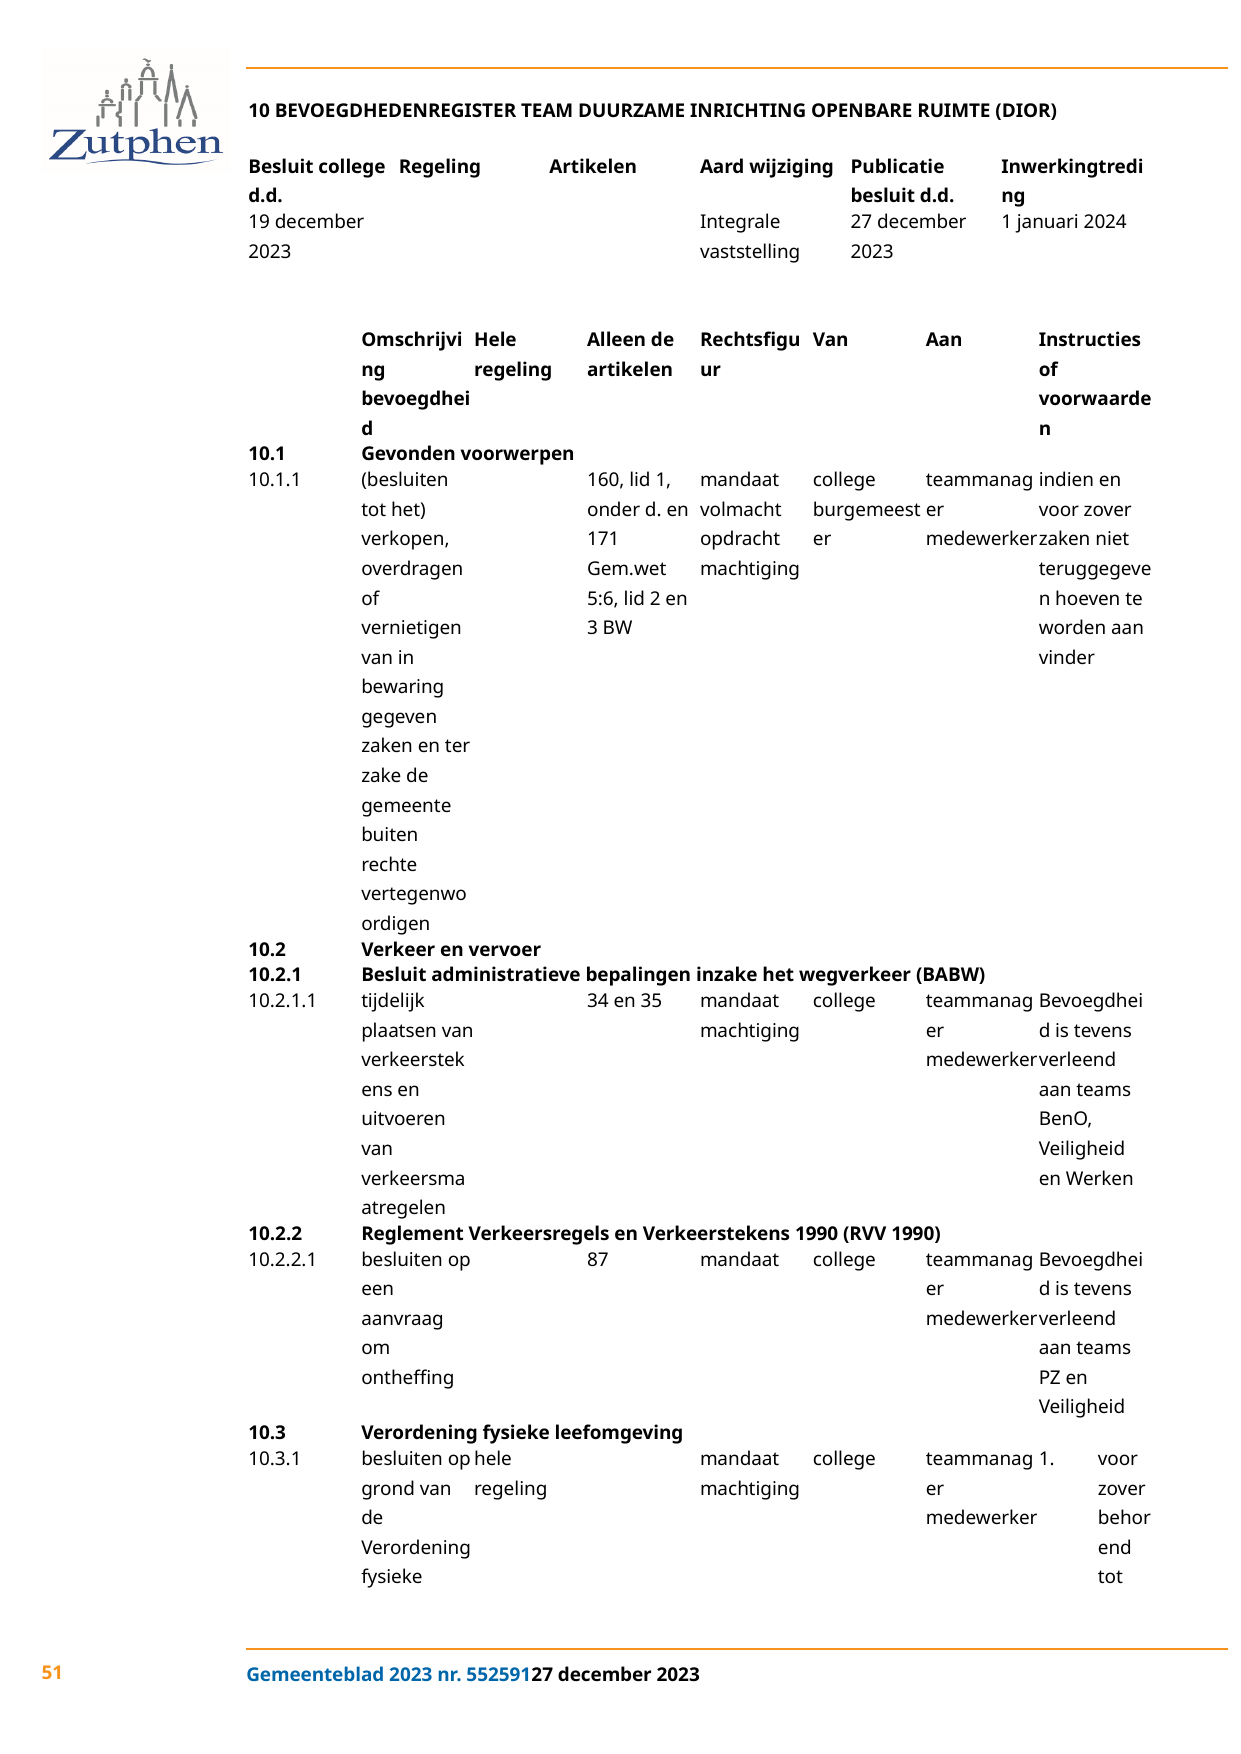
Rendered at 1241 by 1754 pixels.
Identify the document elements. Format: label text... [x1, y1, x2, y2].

table_header Rechtsfiguur [700, 326, 813, 441]
table_cell tijdelijk plaatsen van verkeerstekens en uitvoeren van verkeersmaatregelen [361, 987, 474, 1220]
table_header Instructies of voorwaarden [1039, 326, 1152, 441]
table_cell mandaat machtiging [700, 987, 813, 1220]
table_cell 19 december 2023 [248, 208, 398, 264]
table_cell Verkeer en vervoer [361, 936, 1152, 962]
table_cell teammanager medewerker [926, 466, 1038, 936]
table_cell mandaat machtiging [700, 1445, 813, 1589]
table_cell Gevonden voorwerpen [361, 441, 1152, 466]
table_cell mandaat [700, 1246, 813, 1419]
table_header Omschrijving bevoegdheid [361, 326, 474, 441]
table_cell 10.1 [248, 441, 361, 466]
table_cell 10.1.1 [248, 466, 361, 936]
table_cell voor zover behorend tot [1039, 1445, 1152, 1589]
table_cell [587, 1445, 700, 1589]
table_cell 10.2.2 [248, 1220, 361, 1246]
table_cell 10.2.1 [248, 962, 361, 987]
table_cell Reglement Verkeersregels en Verkeerstekens 1990 (RVV 1990) [361, 1220, 1152, 1246]
table_cell hele regeling [474, 1445, 587, 1589]
table_cell Besluit administratieve bepalingen inzake het wegverkeer (BABW) [361, 962, 1152, 987]
table_header Besluit college d.d. [248, 153, 398, 208]
table_header Inwerkingtreding [1001, 153, 1152, 208]
table_cell 10.2.2.1 [248, 1246, 361, 1419]
table_cell 10.3.1 [248, 1445, 361, 1589]
table_cell indien en voor zover zaken niet teruggegeven hoeven te worden aan vinder [1039, 466, 1152, 936]
table_header Regeling [399, 153, 549, 208]
table_header [248, 326, 361, 441]
table_cell [474, 466, 587, 936]
table_cell teammanager medewerker [926, 987, 1038, 1220]
table_cell 27 december 2023 [850, 208, 1001, 264]
table_cell Bevoegdheid is tevens verleend aan teams BenO, Veiligheid en Werken [1039, 987, 1152, 1220]
table_cell teammanager medewerker [926, 1246, 1038, 1419]
table_cell [399, 208, 549, 264]
table_cell 1 januari 2024 [1001, 208, 1152, 264]
table_cell college burgemeester [813, 466, 926, 936]
picture [41, 47, 231, 172]
table_header Aan [926, 326, 1038, 441]
table_cell mandaat volmacht opdracht machtiging [700, 466, 813, 936]
table_cell [474, 1246, 587, 1419]
table_cell 34 en 35 [587, 987, 700, 1220]
table_cell besluiten op een aanvraag om ontheffing [361, 1246, 474, 1419]
table_header Hele regeling [474, 326, 587, 441]
table_cell 10.2.1.1 [248, 987, 361, 1220]
table_header Alleen de artikelen [587, 326, 700, 441]
text 10 BEVOEGDHEDENREGISTER TEAM DUURZAME INRICHTING OPENBARE RUIMTE (DIOR) [248, 95, 1152, 123]
table_cell besluiten op grond van de Verordening fysieke [361, 1445, 474, 1589]
table_cell teammanager medewerker [926, 1445, 1038, 1589]
table_cell (besluiten tot het) verkopen, overdragen of vernietigen van in bewaring gegeven zaken en ter zake de gemeente buiten rechte vertegenwoordigen [361, 466, 474, 936]
table_cell 10.3 [248, 1420, 361, 1445]
table_cell college [813, 1445, 926, 1589]
table_cell 87 [587, 1246, 700, 1419]
table_header Publicatie besluit d.d. [850, 153, 1001, 208]
table_cell college [813, 987, 926, 1220]
table_cell Integrale vaststelling [700, 208, 850, 264]
table_cell 10.2 [248, 936, 361, 962]
table_header Van [813, 326, 926, 441]
table_header Artikelen [549, 153, 700, 208]
table_cell 160, lid 1, onder d. en 171 Gem.wet 5:6, lid 2 en 3 BW [587, 466, 700, 936]
table_cell [474, 987, 587, 1220]
table_cell [549, 208, 700, 264]
table_header Aard wijziging [700, 153, 850, 208]
table_cell college [813, 1246, 926, 1419]
table_cell Verordening fysieke leefomgeving [361, 1420, 1152, 1445]
table_cell Bevoegdheid is tevens verleend aan teams PZ en Veiligheid [1039, 1246, 1152, 1419]
